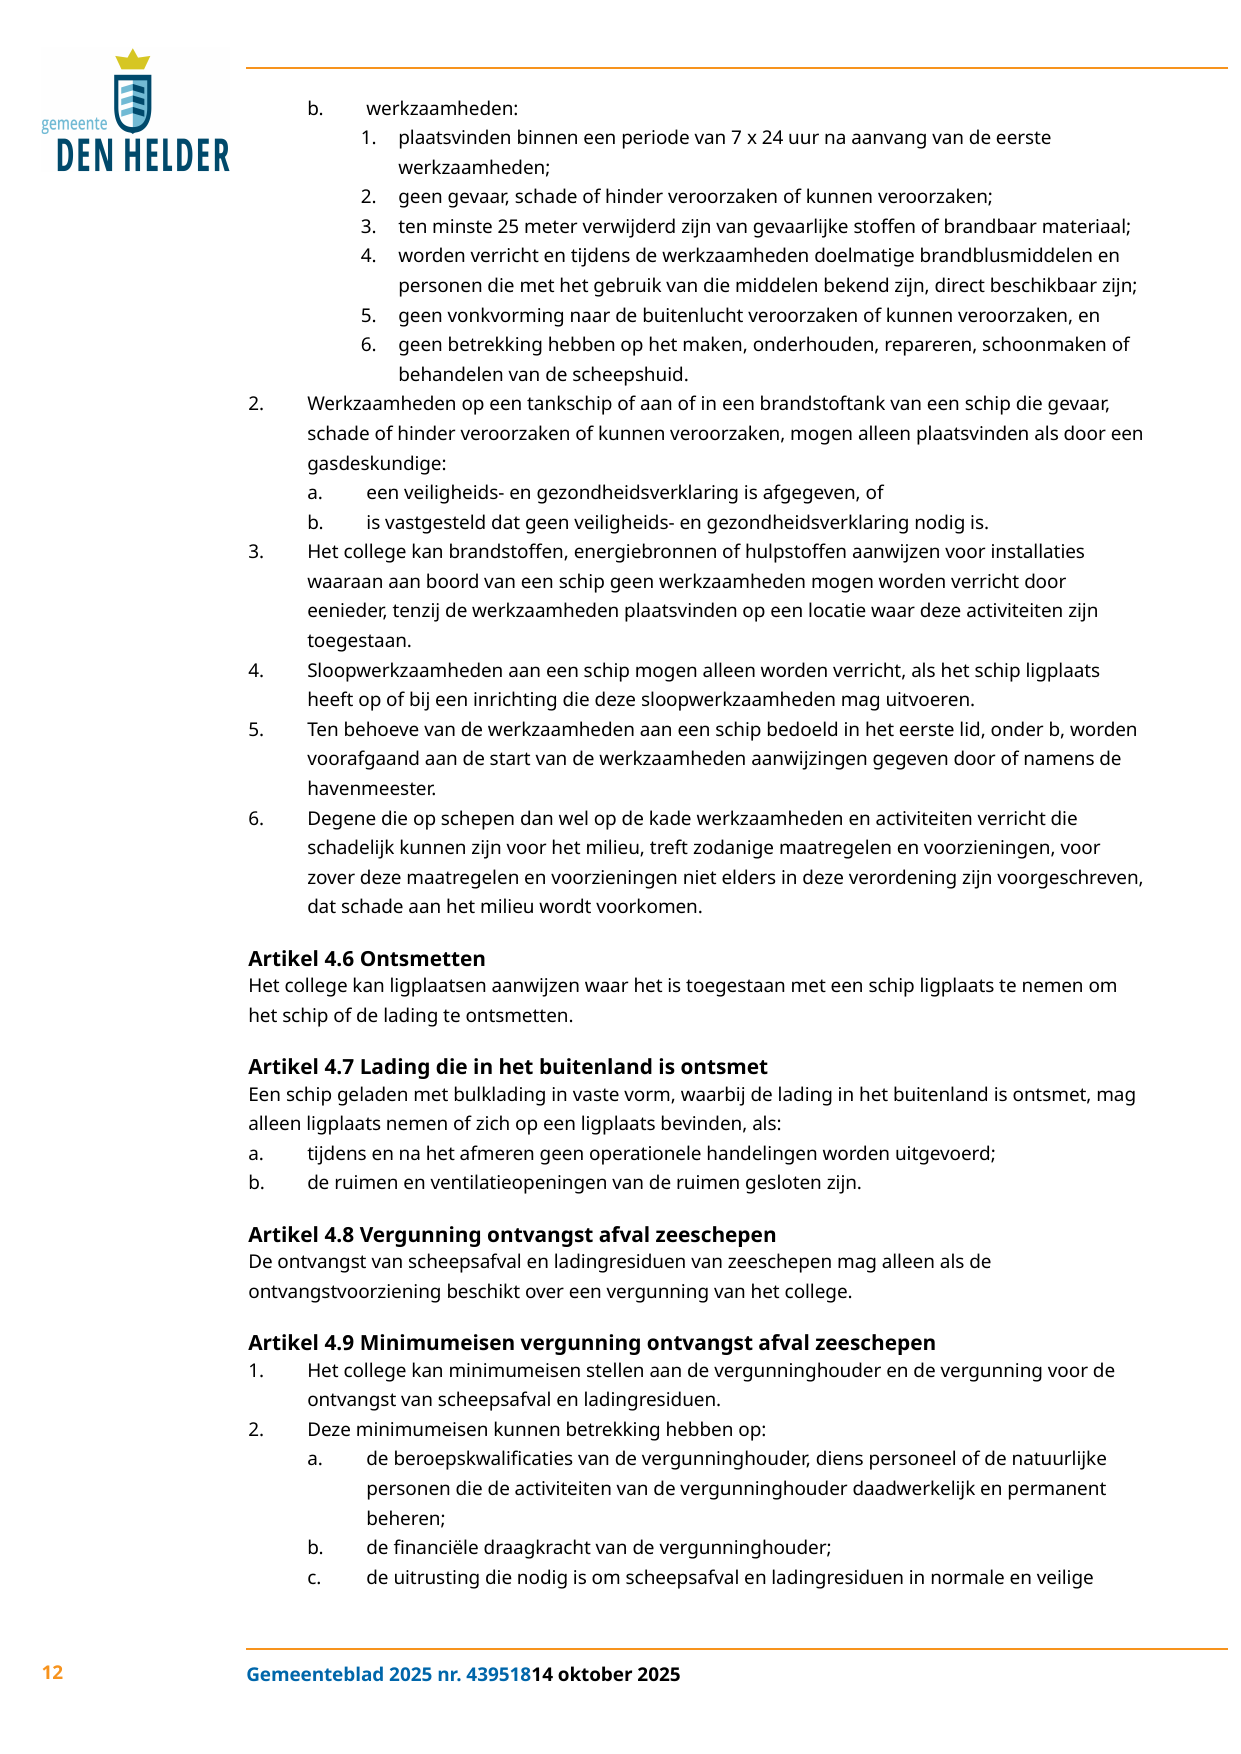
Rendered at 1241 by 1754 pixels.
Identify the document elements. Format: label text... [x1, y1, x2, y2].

list Ten behoeve van de werkzaamheden aan een schip bedoeld in het eerste lid, onder b, worden voorafgaand aan de start van de werkzaamheden aanwijzingen gegeven door of namens de havenmeester. [248, 716, 1152, 801]
list de ruimen en ventilatieopeningen van de ruimen gesloten zijn. [248, 1169, 1152, 1195]
list is vastgesteld dat geen veiligheids- en gezondheidsverklaring nodig is. [307, 509, 1152, 535]
picture [182, 144, 187, 165]
list tijdens en na het afmeren geen operationele handelingen worden uitgevoerd; [248, 1140, 1152, 1166]
list de uitrusting die nodig is om scheepsafval en ladingresiduen in normale en veilige [307, 1564, 1152, 1590]
list Het college kan brandstoffen, energiebronnen of hulpstoffen aanwijzen voor installaties waaraan aan boord van een schip geen werkzaamheden mogen worden verricht door eenieder, tenzij de werkzaamheden plaatsvinden op een locatie waar deze activiteiten zijn toegestaan. [248, 538, 1152, 653]
list geen gevaar, schade of hinder veroorzaken of kunnen veroorzaken; [361, 183, 1152, 209]
text Het college kan ligplaatsen aanwijzen waar het is toegestaan met een schip ligplaats te nemen om het schip of de lading te ontsmetten. [248, 972, 1152, 1028]
list plaatsvinden binnen een periode van 7 x 24 uur na aanvang van de eerste werkzaamheden; [361, 124, 1152, 180]
list geen vonkvorming naar de buitenlucht veroorzaken of kunnen veroorzaken, en [361, 302, 1152, 328]
list Het college kan minimumeisen stellen aan de vergunninghouder en de vergunning voor de ontvangst van scheepsafval en ladingresiduen. [248, 1357, 1152, 1412]
list geen betrekking hebben op het maken, onderhouden, repareren, schoonmaken of behandelen van de scheepshuid. [361, 331, 1152, 387]
text Artikel 4.8 Vergunning ontvangst afval zeeschepen [248, 1220, 1152, 1248]
text Artikel 4.7 Lading die in het buitenland is ontsmet [248, 1052, 1152, 1081]
picture [100, 154, 106, 172]
list Sloopwerkzaamheden aan een schip mogen alleen worden verricht, als het schip ligplaats heeft op of bij een inrichting die deze sloopwerkzaamheden mag uitvoeren. [248, 657, 1152, 712]
picture [63, 144, 68, 165]
picture [130, 157, 135, 172]
list worden verricht en tijdens de werkzaamheden doelmatige brandblusmiddelen en personen die met het gebruik van die middelen bekend zijn, direct beschikbaar zijn; [361, 243, 1152, 298]
list een veiligheids- en gezondheidsverklaring is afgegeven, of [307, 479, 1152, 505]
list Werkzaamheden op een tankschip of aan of in een brandstoftank van een schip die gevaar, schade of hinder veroorzaken of kunnen veroorzaken, mogen alleen plaatsvinden als door een gasdeskundige: [248, 391, 1152, 476]
text Artikel 4.6 Ontsmetten [248, 944, 1152, 972]
list Deze minimumeisen kunnen betrekking hebben op: [248, 1416, 1152, 1442]
text Artikel 4.9 Minimumeisen vergunning ontvangst afval zeeschepen [248, 1328, 1152, 1357]
list werkzaamheden: [307, 95, 1152, 121]
list Degene die op schepen dan wel op de kade werkzaamheden en activiteiten verricht die schadelijk kunnen zijn voor het milieu, treft zodanige maatregelen en voorzieningen, voor zover deze maatregelen en voorzieningen niet elders in deze verordening zijn voorgeschreven, dat schade aan het milieu wordt voorkomen. [248, 805, 1152, 919]
text De ontvangst van scheepsafval en ladingresiduen van zeeschepen mag alleen als de ontvangstvoorziening beschikt over een vergunning van het college. [248, 1248, 1152, 1304]
text Een schip geladen met bulklading in vaste vorm, waarbij de lading in het buitenland is ontsmet, mag alleen ligplaats nemen of zich op een ligplaats bevinden, als: [248, 1081, 1152, 1136]
list de beroepskwalificaties van de vergunninghouder, diens personeel of de natuurlijke personen die de activiteiten van de vergunninghouder daadwerkelijk en permanent beheren; [307, 1446, 1152, 1531]
picture [41, 47, 231, 172]
list ten minste 25 meter verwijderd zijn van gevaarlijke stoffen of brandbaar materiaal; [361, 213, 1152, 239]
picture [220, 160, 224, 172]
list de financiële draagkracht van de vergunninghouder; [307, 1534, 1152, 1560]
